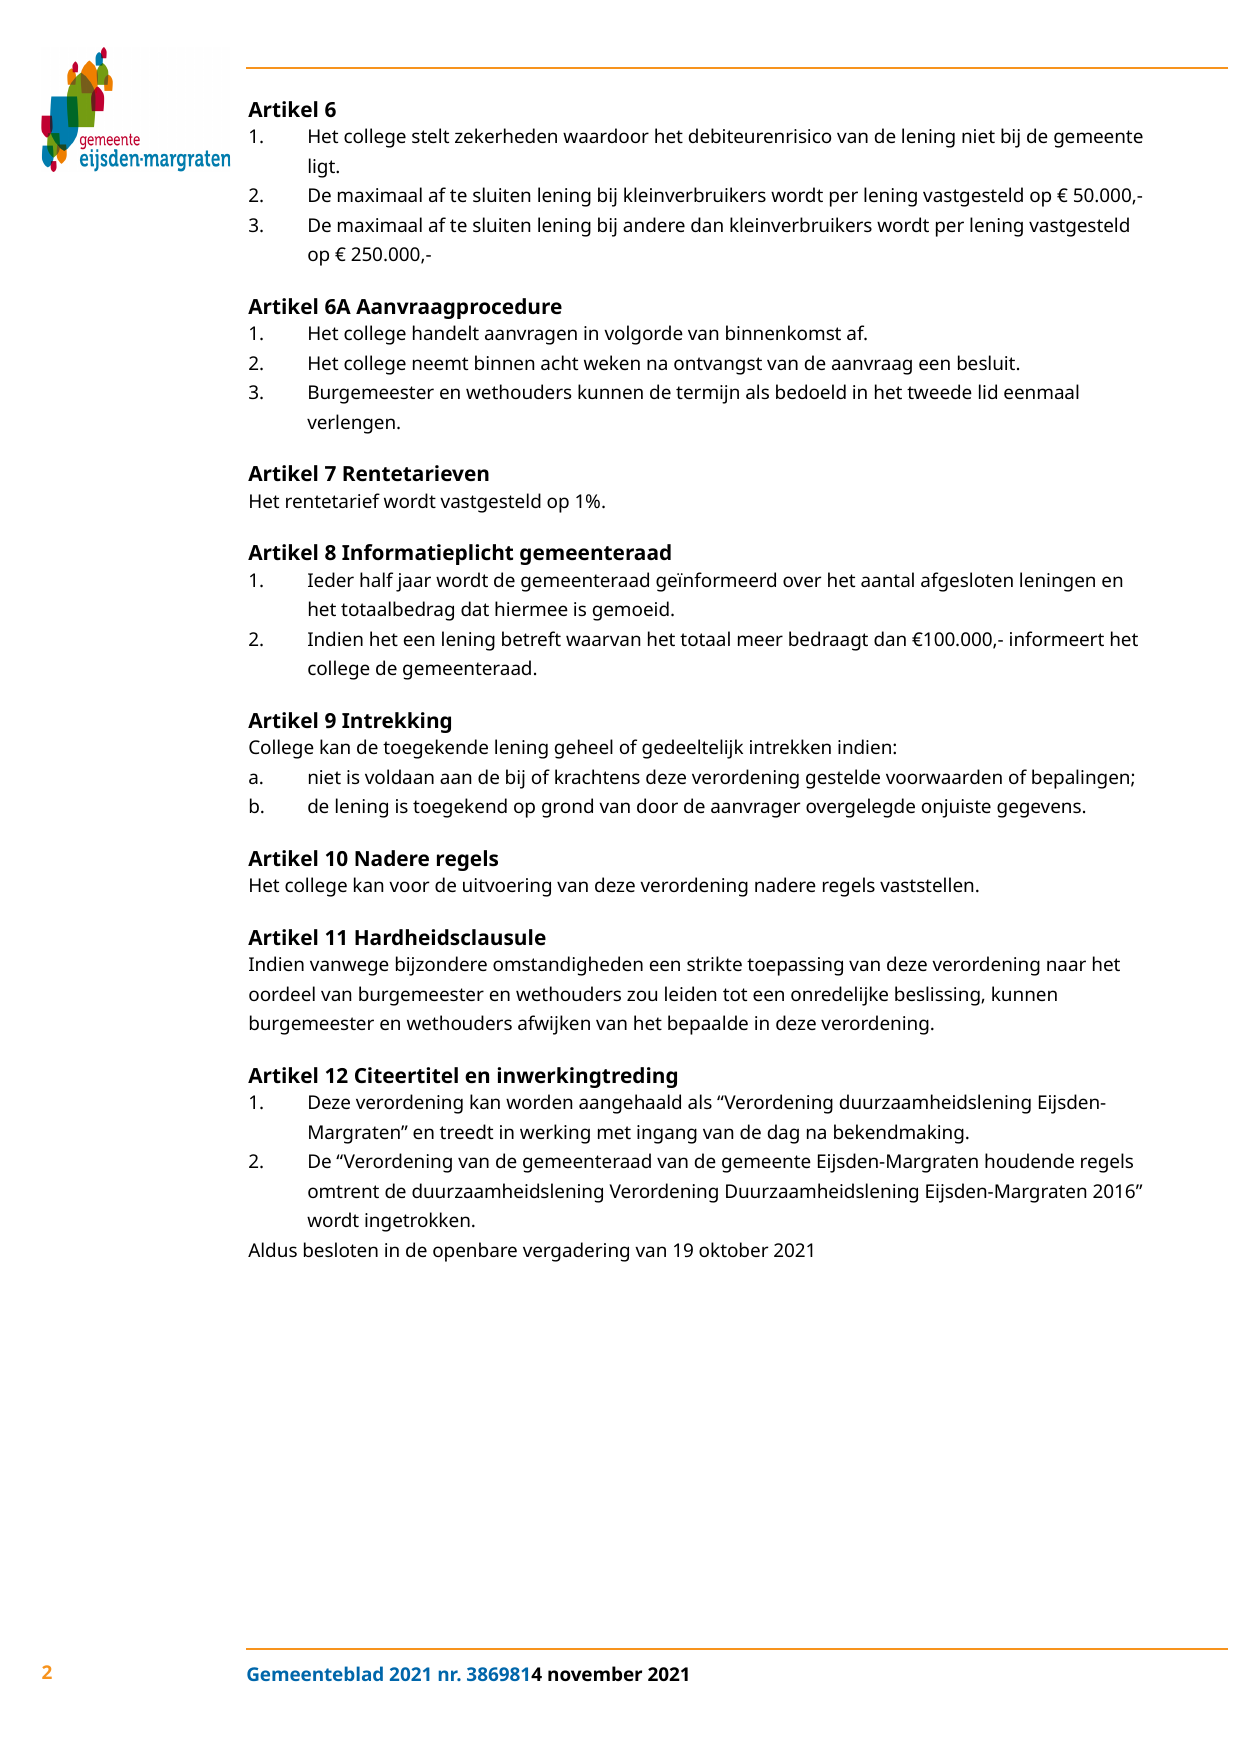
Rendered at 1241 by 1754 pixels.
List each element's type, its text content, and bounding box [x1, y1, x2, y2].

list de lening is toegekend op grond van door de aanvrager overgelegde onjuiste gegevens. [248, 794, 1152, 819]
text Artikel 11 Hardheidsclausule [248, 923, 1152, 951]
list De “Verordening van de gemeenteraad van de gemeente Eijsden-Margraten houdende regels omtrent de duurzaamheidslening Verordening Duurzaamheidslening Eijsden-Margraten 2016” wordt ingetrokken. [248, 1148, 1152, 1233]
list Deze verordening kan worden aangehaald als “Verordening duurzaamheidslening Eijsden-Margraten” en treedt in werking met ingang van de dag na bekendmaking. [248, 1089, 1152, 1145]
text Artikel 12 Citeertitel en inwerkingtreding [248, 1061, 1152, 1089]
list Het college stelt zekerheden waardoor het debiteurenrisico van de lening niet bij de gemeente ligt. [248, 123, 1152, 178]
text Artikel 7 Rentetarieven [248, 459, 1152, 488]
text Artikel 6A Aanvraagprocedure [248, 292, 1152, 320]
list Indien het een lening betreft waarvan het totaal meer bedraagt dan €100.000,- informeert het college de gemeenteraad. [248, 626, 1152, 681]
text Het rentetarief wordt vastgesteld op 1%. [248, 488, 1152, 514]
text Artikel 10 Nadere regels [248, 844, 1152, 872]
text Artikel 6 [248, 95, 1152, 123]
text Het college kan voor de uitvoering van deze verordening nadere regels vaststellen. [248, 872, 1152, 898]
list Ieder half jaar wordt de gemeenteraad geïnformeerd over het aantal afgesloten leningen en het totaalbedrag dat hiermee is gemoeid. [248, 567, 1152, 622]
list De maximaal af te sluiten lening bij kleinverbruikers wordt per lening vastgesteld op € 50.000,- [248, 182, 1152, 208]
list Het college neemt binnen acht weken na ontvangst van de aanvraag een besluit. [248, 350, 1152, 376]
text College kan de toegekende lening geheel of gedeeltelijk intrekken indien: [248, 734, 1152, 760]
list Het college handelt aanvragen in volgorde van binnenkomst af. [248, 320, 1152, 346]
list De maximaal af te sluiten lening bij andere dan kleinverbruikers wordt per lening vastgesteld op € 250.000,- [248, 212, 1152, 267]
list Burgemeester en wethouders kunnen de termijn als bedoeld in het tweede lid eenmaal verlengen. [248, 379, 1152, 435]
text Artikel 8 Informatieplicht gemeenteraad [248, 538, 1152, 567]
text Artikel 9 Intrekking [248, 706, 1152, 734]
text Aldus besloten in de openbare vergadering van 19 oktober 2021 [248, 1237, 1152, 1263]
list niet is voldaan aan de bij of krachtens deze verordening gestelde voorwaarden of bepalingen; [248, 764, 1152, 790]
picture [41, 47, 231, 172]
text Indien vanwege bijzondere omstandigheden een strikte toepassing van deze verordening naar het oordeel van burgemeester en wethouders zou leiden tot een onredelijke beslissing, kunnen burgemeester en wethouders afwijken van het bepaalde in deze verordening. [248, 951, 1152, 1036]
